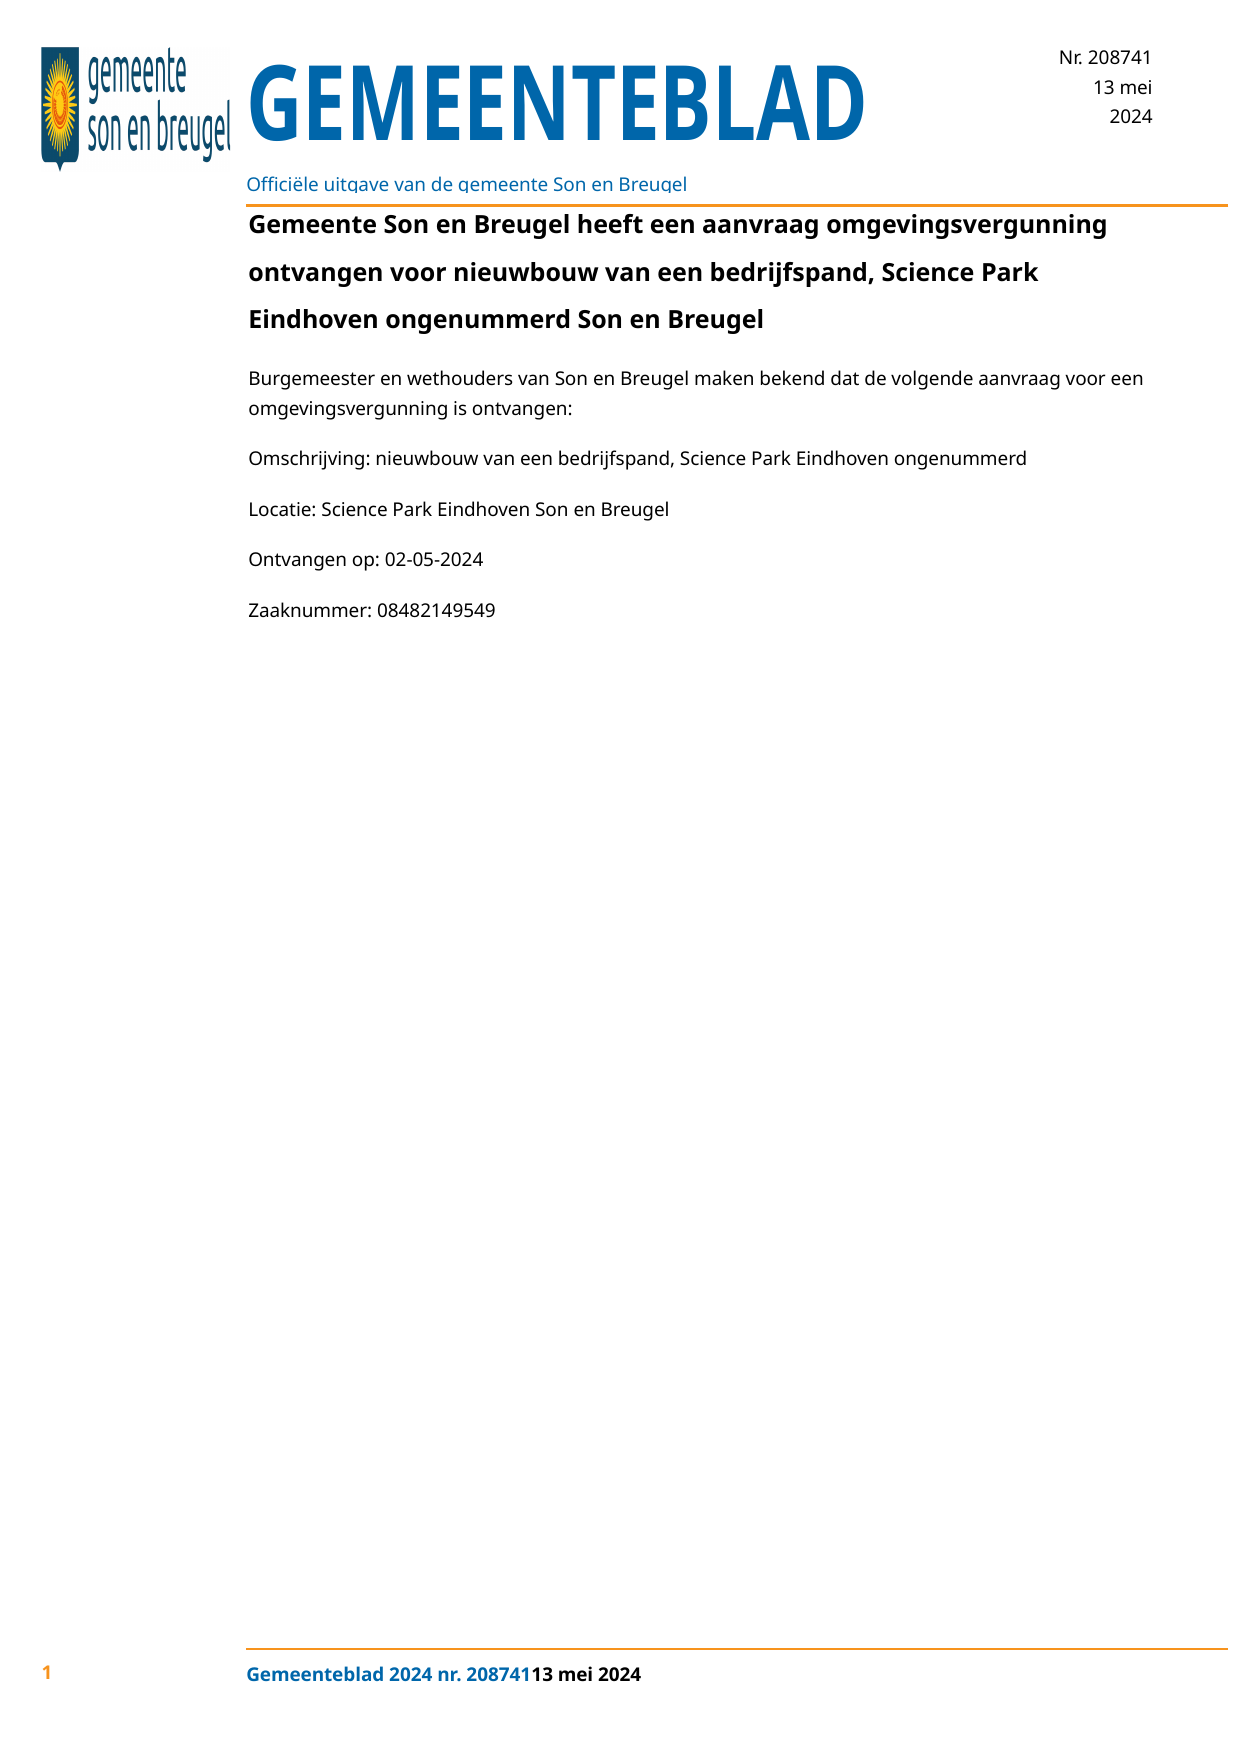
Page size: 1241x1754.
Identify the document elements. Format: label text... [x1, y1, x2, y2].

text Zaaknummer: 08482149549 [248, 597, 1152, 622]
picture [41, 47, 231, 172]
text Omschrijving: nieuwbouw van een bedrijfspand, Science Park Eindhoven ongenummerd [248, 446, 1152, 471]
text Locatie: Science Park Eindhoven Son en Breugel [248, 496, 1152, 522]
text Gemeente Son en Breugel heeft een aanvraag omgevingsvergunning ontvangen voor nieuwbouw van een bedrijfspand, Science Park Eindhoven ongenummerd Son en Breugel [248, 207, 1152, 336]
text Burgemeester en wethouders van Son en Breugel maken bekend dat de volgende aanvraag voor een omgevingsvergunning is ontvangen: [248, 366, 1152, 421]
text Ontvangen op: 02-05-2024 [248, 546, 1152, 572]
